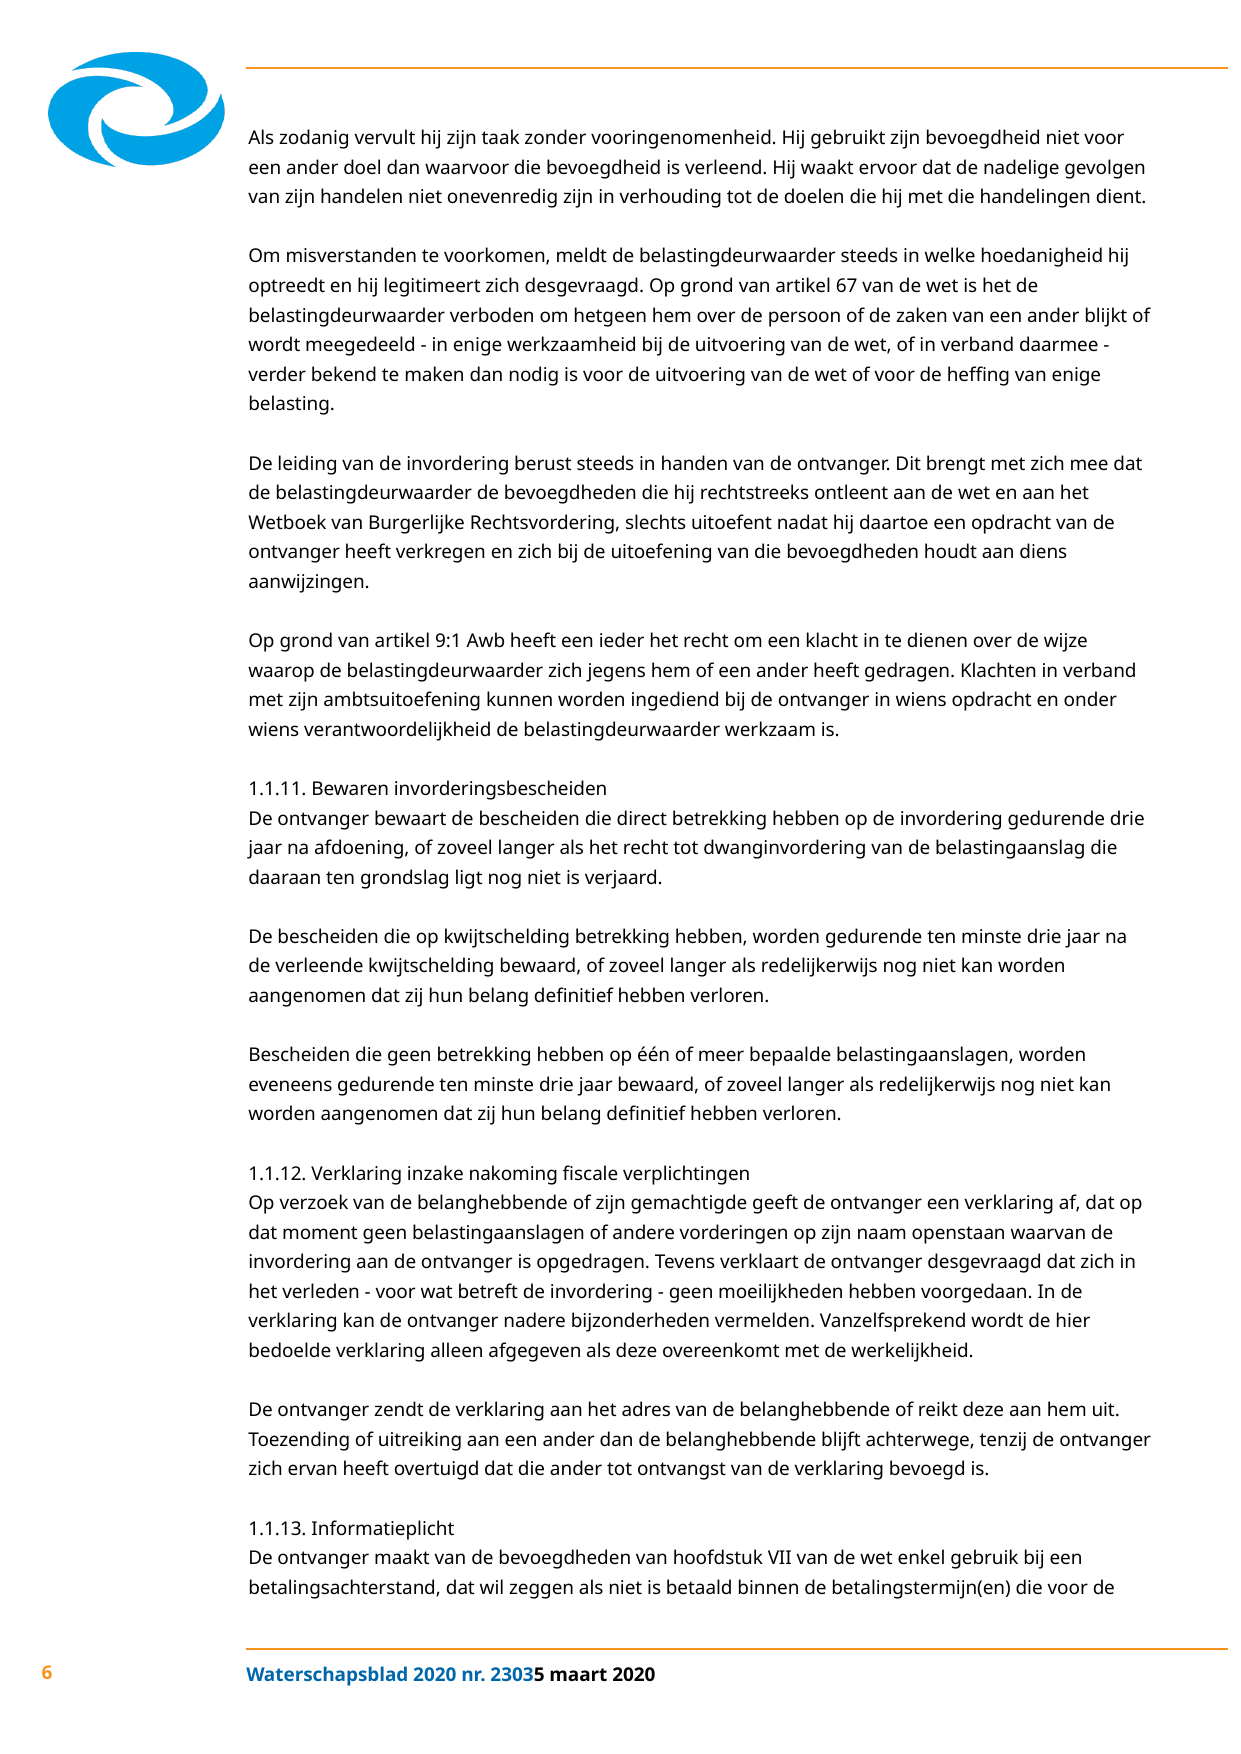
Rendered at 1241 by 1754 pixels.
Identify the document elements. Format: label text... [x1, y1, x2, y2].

text 1.1.13. Informatieplicht [248, 1515, 1152, 1541]
text 1.1.12. Verklaring inzake nakoming fiscale verplichtingen [248, 1160, 1152, 1186]
text Op grond van artikel 9:1 Awb heeft een ieder het recht om een klacht in te dienen over de wijze waarop de belastingdeurwaarder zich jegens hem of een ander heeft gedragen. Klachten in verband met zijn ambtsuitoefening kunnen worden ingediend bij de ontvanger in wiens opdracht en onder wiens verantwoordelijkheid de belastingdeurwaarder werkzaam is. [248, 627, 1152, 742]
text De leiding van de invordering berust steeds in handen van de ontvanger. Dit brengt met zich mee dat de belastingdeurwaarder de bevoegdheden die hij rechtstreeks ontleent aan de wet en aan het Wetboek van Burgerlijke Rechtsvordering, slechts uitoefent nadat hij daartoe een opdracht van de ontvanger heeft verkregen en zich bij de uitoefening van die bevoegdheden houdt aan diens aanwijzingen. [248, 450, 1152, 594]
text De ontvanger maakt van de bevoegdheden van hoofdstuk VII van de wet enkel gebruik bij een betalingsachterstand, dat wil zeggen als niet is betaald binnen de betalingstermijn(en) die voor de [248, 1544, 1152, 1600]
text Op verzoek van de belanghebbende of zijn gemachtigde geeft de ontvanger een verklaring af, dat op dat moment geen belastingaanslagen of andere vorderingen op zijn naam openstaan waarvan de invordering aan de ontvanger is opgedragen. Tevens verklaart de ontvanger desgevraagd dat zich in het verleden - voor wat betreft de invordering - geen moeilijkheden hebben voorgedaan. In de verklaring kan de ontvanger nadere bijzonderheden vermelden. Vanzelfsprekend wordt de hier bedoelde verklaring alleen afgegeven als deze overeenkomt met de werkelijkheid. [248, 1189, 1152, 1363]
text 1.1.11. Bewaren invorderingsbescheiden [248, 775, 1152, 801]
text Om misverstanden te voorkomen, meldt de belastingdeurwaarder steeds in welke hoedanigheid hij optreedt en hij legitimeert zich desgevraagd. Op grond van artikel 67 van de wet is het de belastingdeurwaarder verboden om hetgeen hem over de persoon of de zaken van een ander blijkt of wordt meegedeeld - in enige werkzaamheid bij de uitvoering van de wet, of in verband daarmee - verder bekend te maken dan nodig is voor de uitvoering van de wet of voor de heffing van enige belasting. [248, 243, 1152, 416]
text Bescheiden die geen betrekking hebben op één of meer bepaalde belastingaanslagen, worden eveneens gedurende ten minste drie jaar bewaard, of zoveel langer als redelijkerwijs nog niet kan worden aangenomen dat zij hun belang definitief hebben verloren. [248, 1041, 1152, 1126]
text De ontvanger zendt de verklaring aan het adres van de belanghebbende of reikt deze aan hem uit. Toezending of uitreiking aan een ander dan de belanghebbende blijft achterwege, tenzij de ontvanger zich ervan heeft overtuigd dat die ander tot ontvangst van de verklaring bevoegd is. [248, 1396, 1152, 1481]
text Als zodanig vervult hij zijn taak zonder vooringenomenheid. Hij gebruikt zijn bevoegdheid niet voor een ander doel dan waarvoor die bevoegdheid is verleend. Hij waakt ervoor dat de nadelige gevolgen van zijn handelen niet onevenredig zijn in verhouding tot de doelen die hij met die handelingen dient. [248, 124, 1152, 209]
text De bescheiden die op kwijtschelding betrekking hebben, worden gedurende ten minste drie jaar na de verleende kwijtschelding bewaard, of zoveel langer als redelijkerwijs nog niet kan worden aangenomen dat zij hun belang definitief hebben verloren. [248, 923, 1152, 1008]
text De ontvanger bewaart de bescheiden die direct betrekking hebben op de invordering gedurende drie jaar na afdoening, of zoveel langer als het recht tot dwanginvordering van de belastingaanslag die daaraan ten grondslag ligt nog niet is verjaard. [248, 805, 1152, 890]
picture [41, 47, 231, 172]
